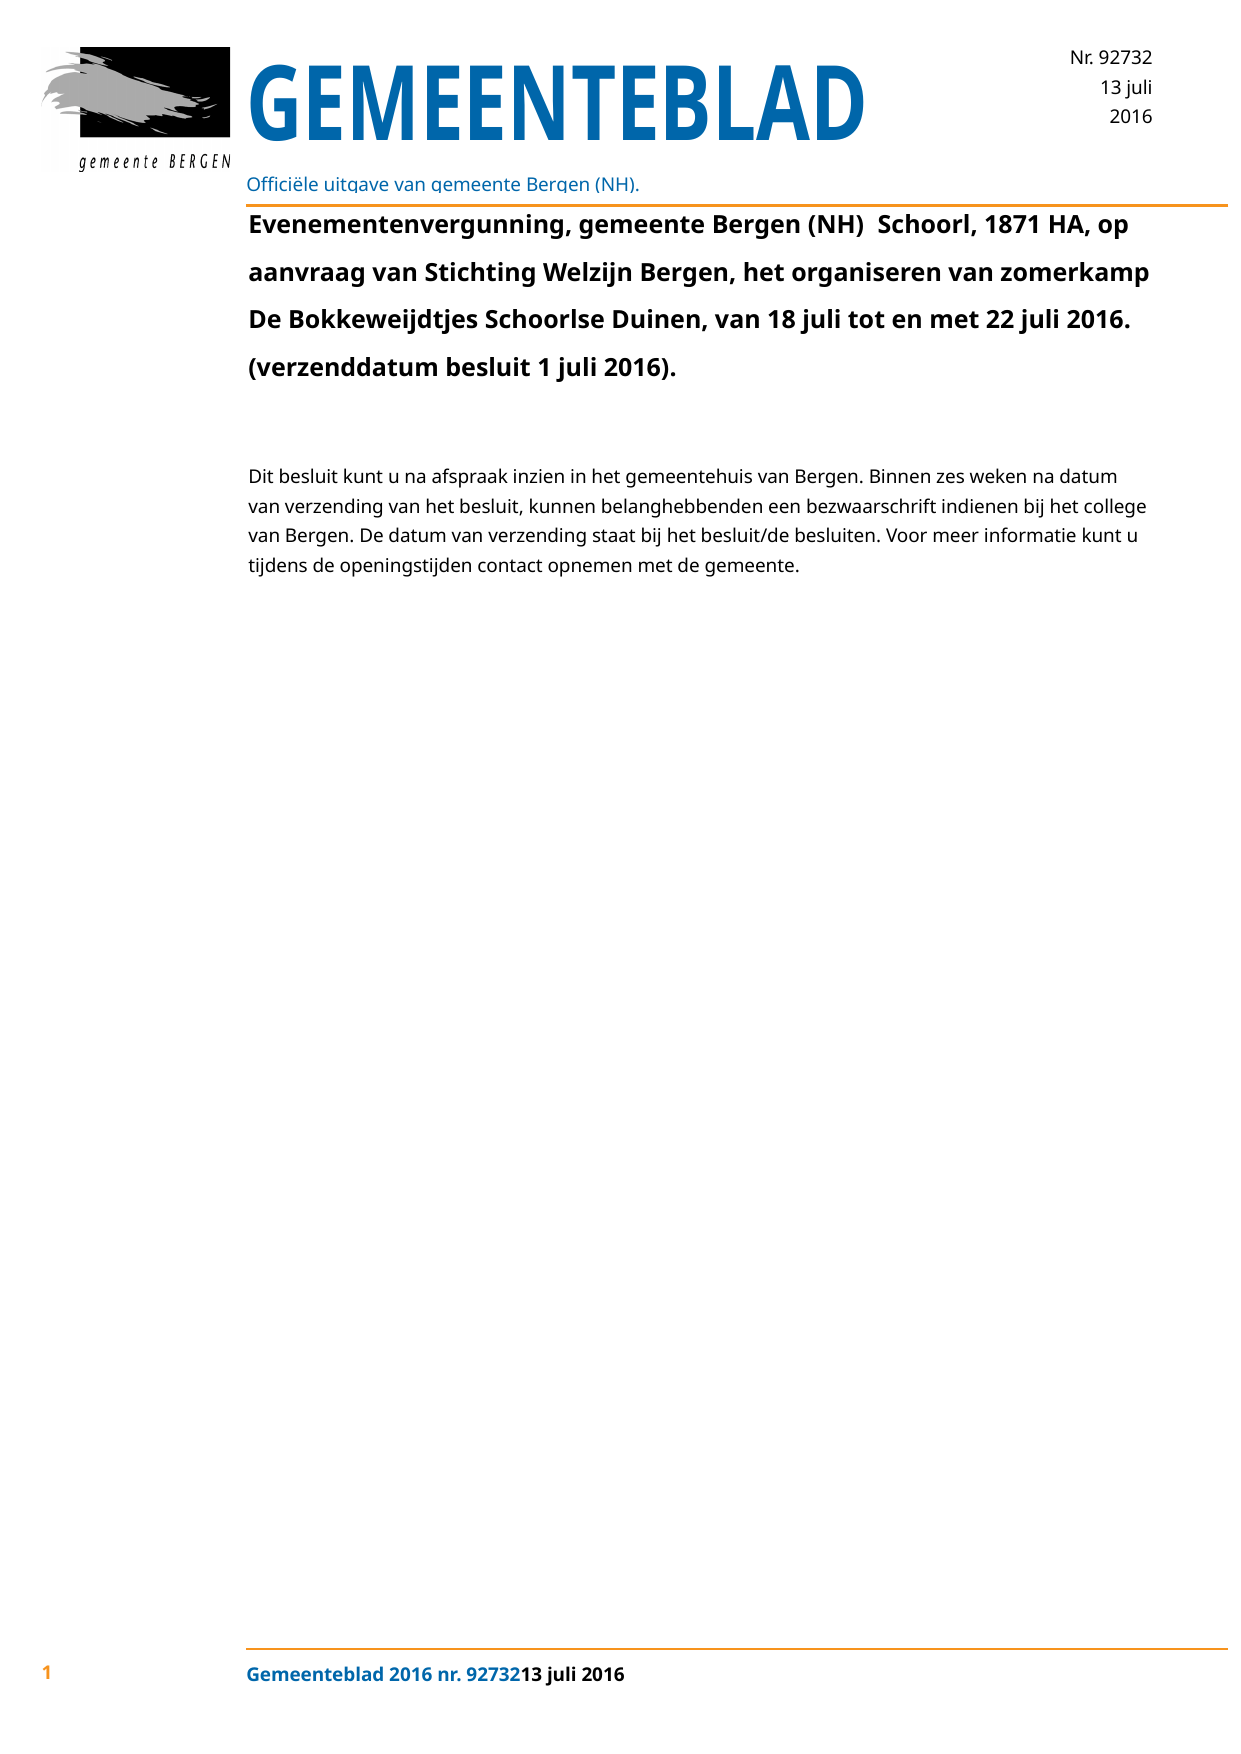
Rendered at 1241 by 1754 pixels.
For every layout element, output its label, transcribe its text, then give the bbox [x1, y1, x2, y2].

picture [41, 47, 231, 172]
text Dit besluit kunt u na afspraak inzien in het gemeentehuis van Bergen. Binnen zes weken na datum van verzending van het besluit, kunnen belanghebbenden een bezwaarschrift indienen bij het college van Bergen. De datum van verzending staat bij het besluit/de besluiten. Voor meer informatie kunt u tijdens de openingstijden contact opnemen met de gemeente. [248, 463, 1152, 578]
text Evenementenvergunning, gemeente Bergen (NH) Schoorl, 1871 HA, op aanvraag van Stichting Welzijn Bergen, het organiseren van zomerkamp De Bokkeweijdtjes Schoorlse Duinen, van 18 juli tot en met 22 juli 2016. (verzenddatum besluit 1 juli 2016). [248, 207, 1152, 384]
